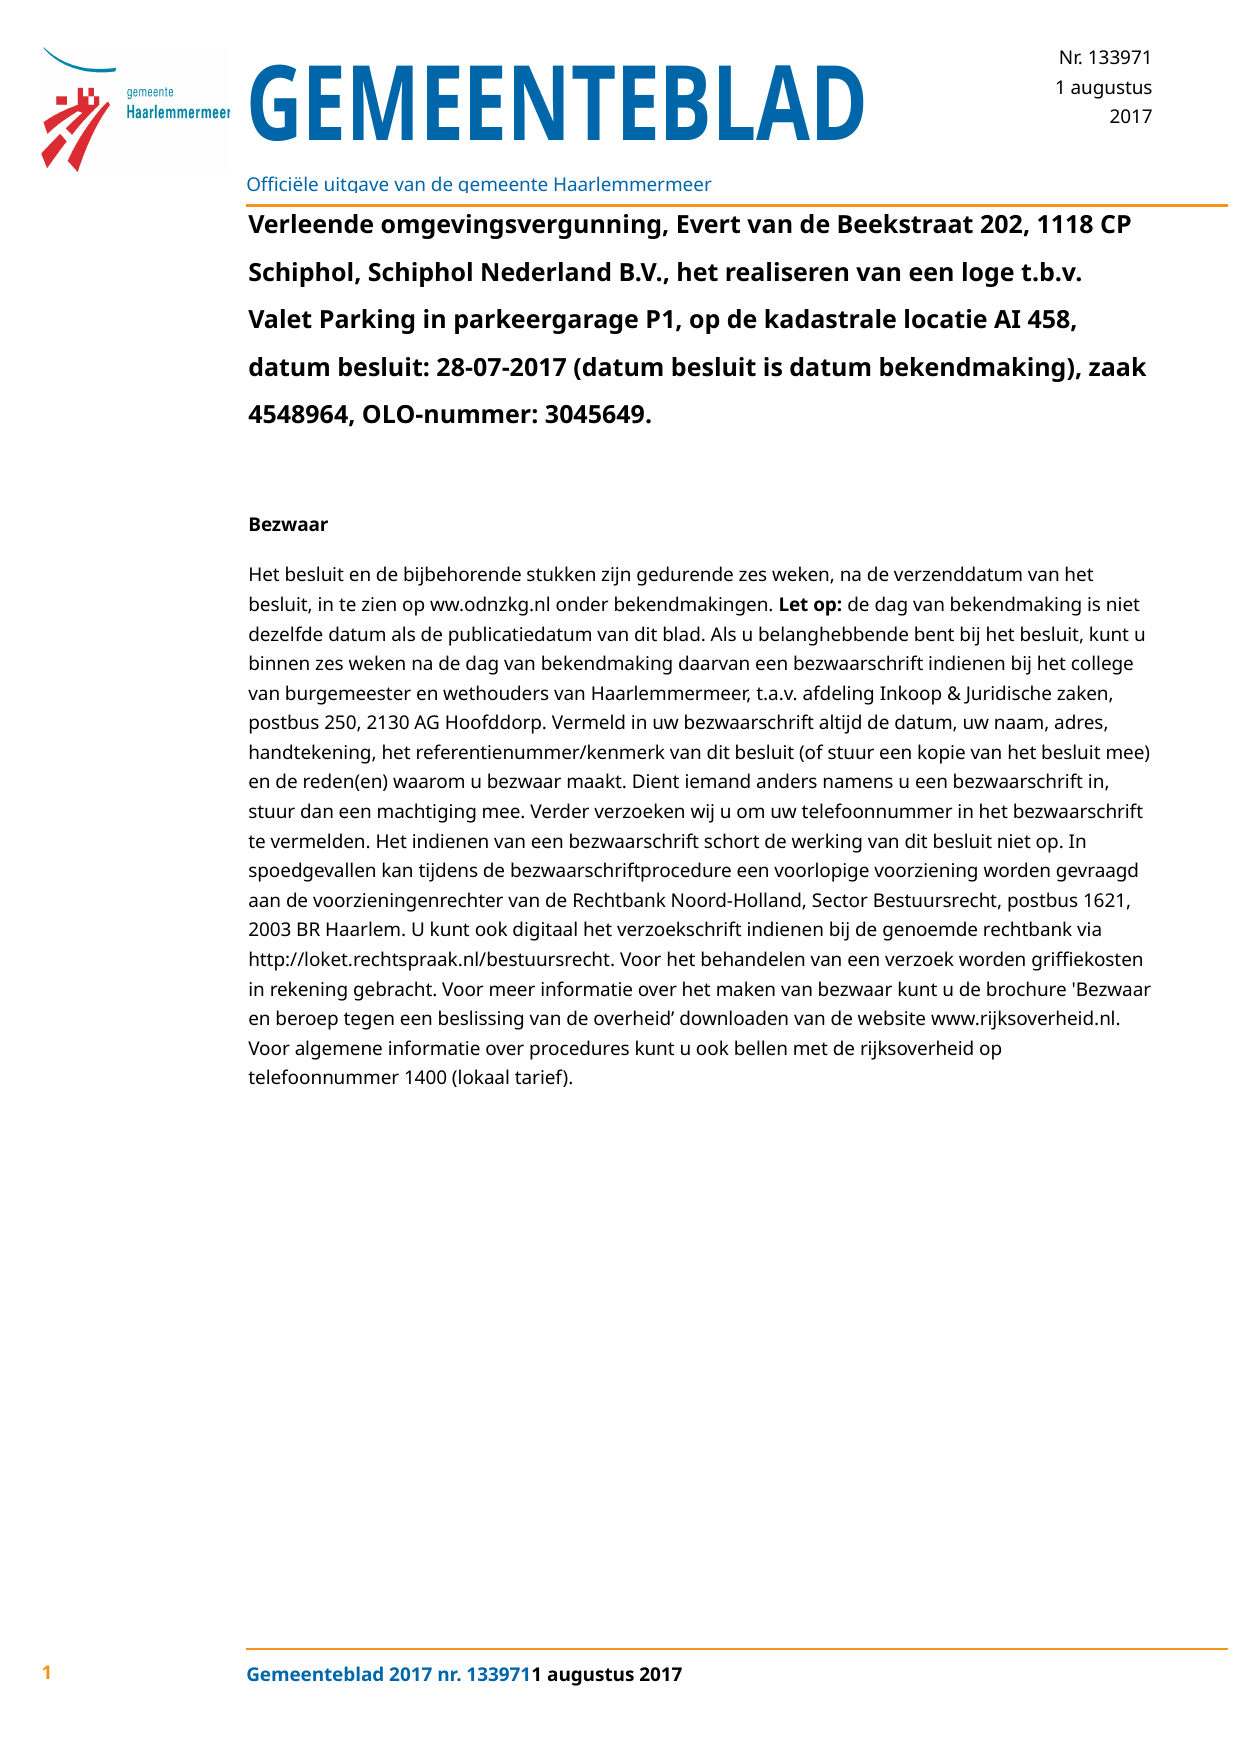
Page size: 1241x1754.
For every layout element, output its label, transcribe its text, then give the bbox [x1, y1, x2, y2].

picture [41, 47, 231, 172]
text Verleende omgevingsvergunning, Evert van de Beekstraat 202, 1118 CP Schiphol, Schiphol Nederland B.V., het realiseren van een loge t.b.v. Valet Parking in parkeergarage P1, op de kadastrale locatie AI 458, datum besluit: 28-07-2017 (datum besluit is datum bekendmaking), zaak 4548964, OLO-nummer: 3045649. [248, 207, 1152, 431]
text Bezwaar [248, 511, 1152, 537]
text Het besluit en de bijbehorende stukken zijn gedurende zes weken, na de verzenddatum van het besluit, in te zien op ww.odnzkg.nl onder bekendmakingen. Let op: de dag van bekendmaking is niet dezelfde datum als de publicatiedatum van dit blad. Als u belanghebbende bent bij het besluit, kunt u binnen zes weken na de dag van bekendmaking daarvan een bezwaarschrift indienen bij het college van burgemeester en wethouders van Haarlemmermeer, t.a.v. afdeling Inkoop & Juridische zaken, postbus 250, 2130 AG Hoofddorp. Vermeld in uw bezwaarschrift altijd de datum, uw naam, adres, handtekening, het referentienummer/kenmerk van dit besluit (of stuur een kopie van het besluit mee) en de reden(en) waarom u bezwaar maakt. Dient iemand anders namens u een bezwaarschrift in, stuur dan een machtiging mee. Verder verzoeken wij u om uw telefoonnummer in het bezwaarschrift te vermelden. Het indienen van een bezwaarschrift schort de werking van dit besluit niet op. In spoedgevallen kan tijdens de bezwaarschriftprocedure een voorlopige voorziening worden gevraagd aan de voorzieningenrechter van de Rechtbank Noord-Holland, Sector Bestuursrecht, postbus 1621, 2003 BR Haarlem. U kunt ook digitaal het verzoekschrift indienen bij de genoemde rechtbank via http://loket.rechtspraak.nl/bestuursrecht. Voor het behandelen van een verzoek worden griffiekosten in rekening gebracht. Voor meer informatie over het maken van bezwaar kunt u de brochure 'Bezwaar en beroep tegen een beslissing van de overheid’ downloaden van de website www.rijksoverheid.nl. Voor algemene informatie over procedures kunt u ook bellen met de rijksoverheid op telefoonnummer 1400 (lokaal tarief). [248, 562, 1152, 1090]
